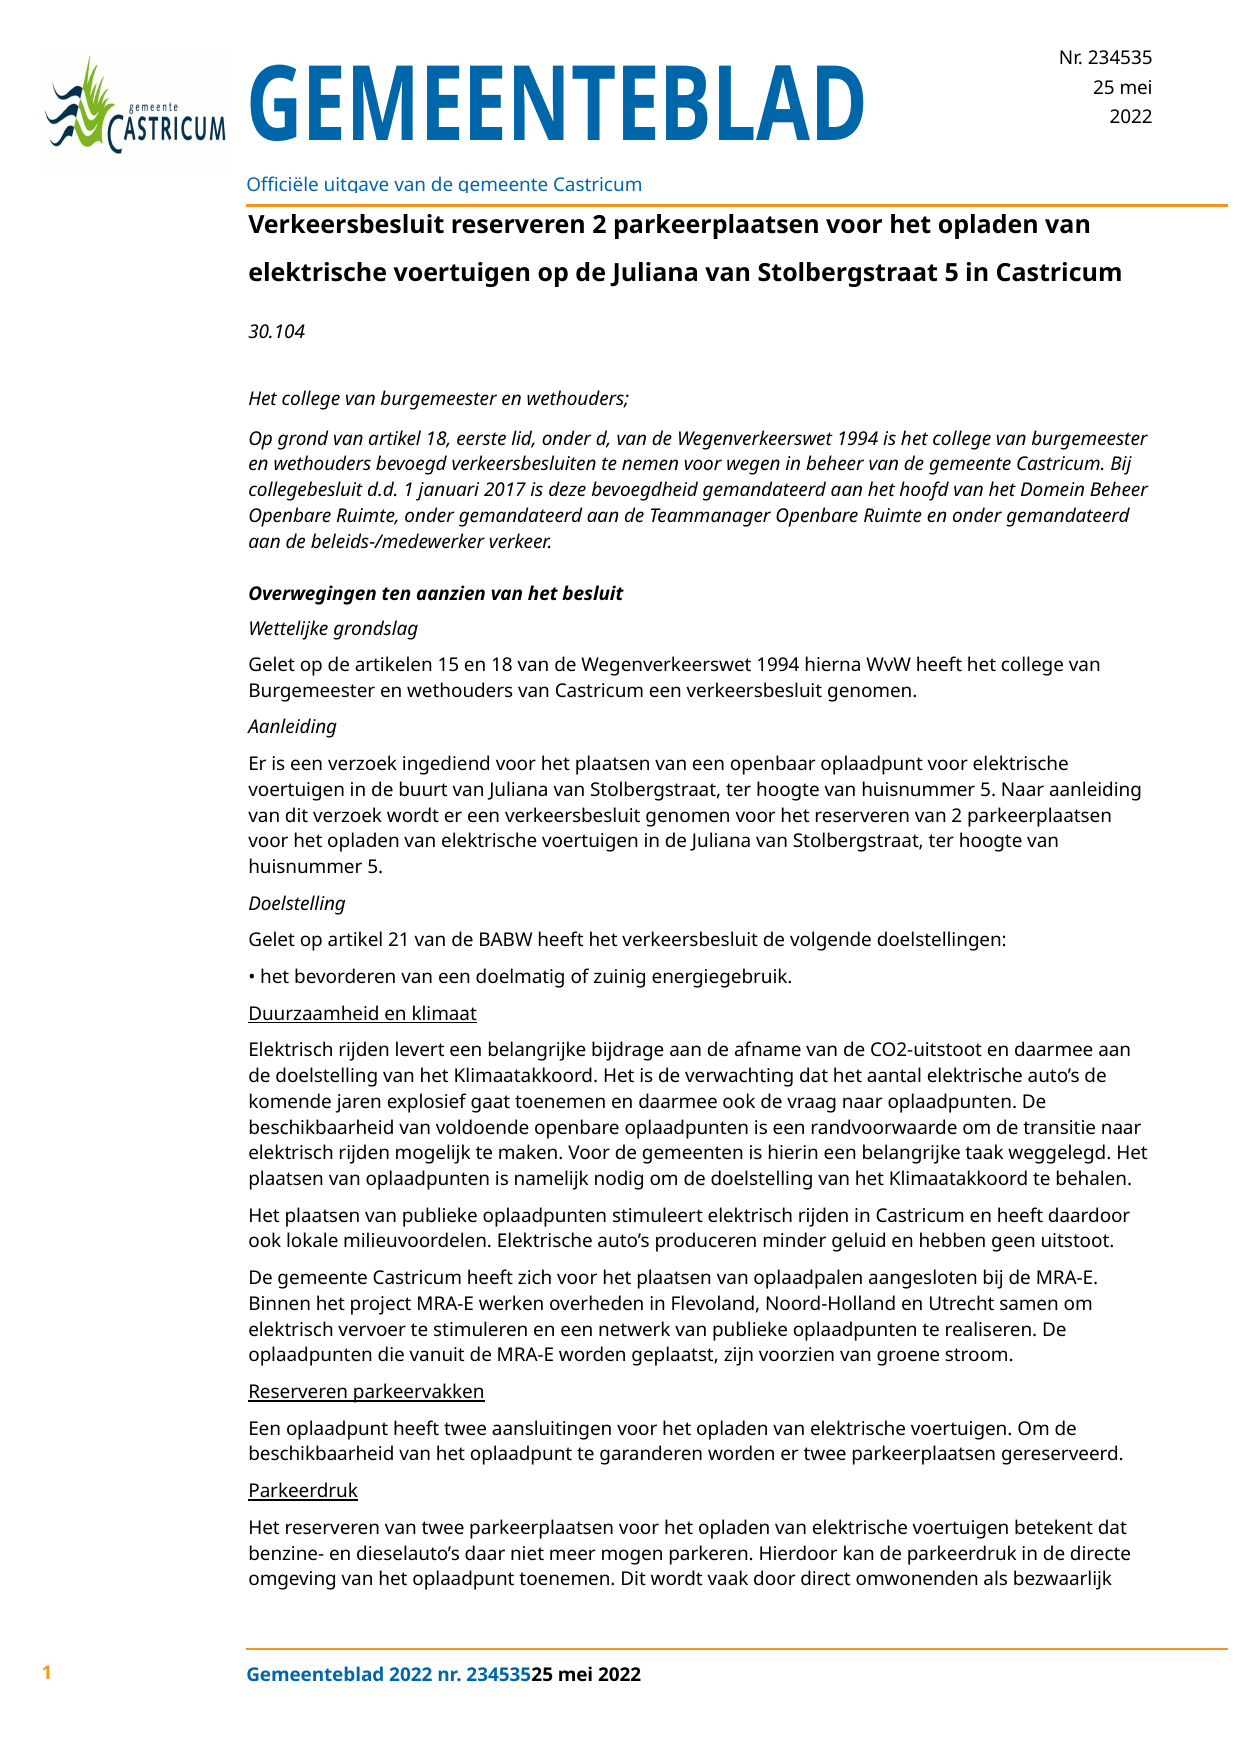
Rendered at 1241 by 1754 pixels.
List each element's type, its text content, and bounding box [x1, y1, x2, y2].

text Doelstelling [248, 890, 1152, 916]
text Op grond van artikel 18, eerste lid, onder d, van de Wegenverkeerswet 1994 is het college van burgemeester en wethouders bevoegd verkeersbesluiten te nemen voor wegen in beheer van de gemeente Castricum. Bij collegebesluit d.d. 1 januari 2017 is deze bevoegdheid gemandateerd aan het hoofd van het Domein Beheer Openbare Ruimte, onder gemandateerd aan de Teammanager Openbare Ruimte en onder gemandateerd aan de beleids-/medewerker verkeer. [248, 425, 1152, 553]
text Aanleiding [248, 714, 1152, 739]
text Een oplaadpunt heeft twee aansluitingen voor het opladen van elektrische voertuigen. Om de beschikbaarheid van het oplaadpunt te garanderen worden er twee parkeerplaatsen gereserveerd. [248, 1415, 1152, 1466]
text Het reserveren van twee parkeerplaatsen voor het opladen van elektrische voertuigen betekent dat benzine- en dieselauto’s daar niet meer mogen parkeren. Hierdoor kan de parkeerdruk in de directe omgeving van het oplaadpunt toenemen. Dit wordt vaak door direct omwonenden als bezwaarlijk [248, 1514, 1152, 1591]
text Elektrisch rijden levert een belangrijke bijdrage aan de afname van de CO2-uitstoot en daarmee aan de doelstelling van het Klimaatakkoord. Het is de verwachting dat het aantal elektrische auto’s de komende jaren explosief gaat toenemen en daarmee ook de vraag naar oplaadpunten. De beschikbaarheid van voldoende openbare oplaadpunten is een randvoorwaarde om de transitie naar elektrisch rijden mogelijk te maken. Voor de gemeenten is hierin een belangrijke taak weggelegd. Het plaatsen van oplaadpunten is namelijk nodig om de doelstelling van het Klimaatakkoord te behalen. [248, 1037, 1152, 1191]
text Overwegingen ten aanzien van het besluit [248, 581, 1152, 606]
text De gemeente Castricum heeft zich voor het plaatsen van oplaadpalen aangesloten bij de MRA-E. Binnen het project MRA-E werken overheden in Flevoland, Noord-Holland en Utrecht samen om elektrisch vervoer te stimuleren en een netwerk van publieke oplaadpunten te realiseren. De oplaadpunten die vanuit de MRA-E worden geplaatst, zijn voorzien van groene stroom. [248, 1264, 1152, 1367]
text Gelet op artikel 21 van de BABW heeft het verkeersbesluit de volgende doelstellingen: [248, 927, 1152, 952]
text Verkeersbesluit reserveren 2 parkeerplaatsen voor het opladen van elektrische voertuigen op de Juliana van Stolbergstraat 5 in Castricum [248, 207, 1152, 288]
text Er is een verzoek ingediend voor het plaatsen van een openbaar oplaadpunt voor elektrische voertuigen in de buurt van Juliana van Stolbergstraat, ter hoogte van huisnummer 5. Naar aanleiding van dit verzoek wordt er een verkeersbesluit genomen voor het reserveren van 2 parkeerplaatsen voor het opladen van elektrische voertuigen in de Juliana van Stolbergstraat, ter hoogte van huisnummer 5. [248, 750, 1152, 879]
text Parkeerdruk [248, 1477, 1152, 1503]
text Wettelijke grondslag [248, 615, 1152, 640]
text Het plaatsen van publieke oplaadpunten stimuleert elektrisch rijden in Castricum en heeft daardoor ook lokale milieuvoordelen. Elektrische auto’s produceren minder geluid en hebben geen uitstoot. [248, 1202, 1152, 1253]
text 30.104 [248, 318, 1152, 344]
picture [41, 47, 231, 172]
text Duurzaamheid en klimaat [248, 1000, 1152, 1026]
text Het college van burgemeester en wethouders; [248, 386, 1152, 411]
text Gelet op de artikelen 15 en 18 van de Wegenverkeerswet 1994 hierna WvW heeft het college van Burgemeester en wethouders van Castricum een verkeersbesluit genomen. [248, 651, 1152, 703]
text Reserveren parkeervakken [248, 1378, 1152, 1404]
text • het bevorderen van een doelmatig of zuinig energiegebruik. [248, 963, 1152, 989]
